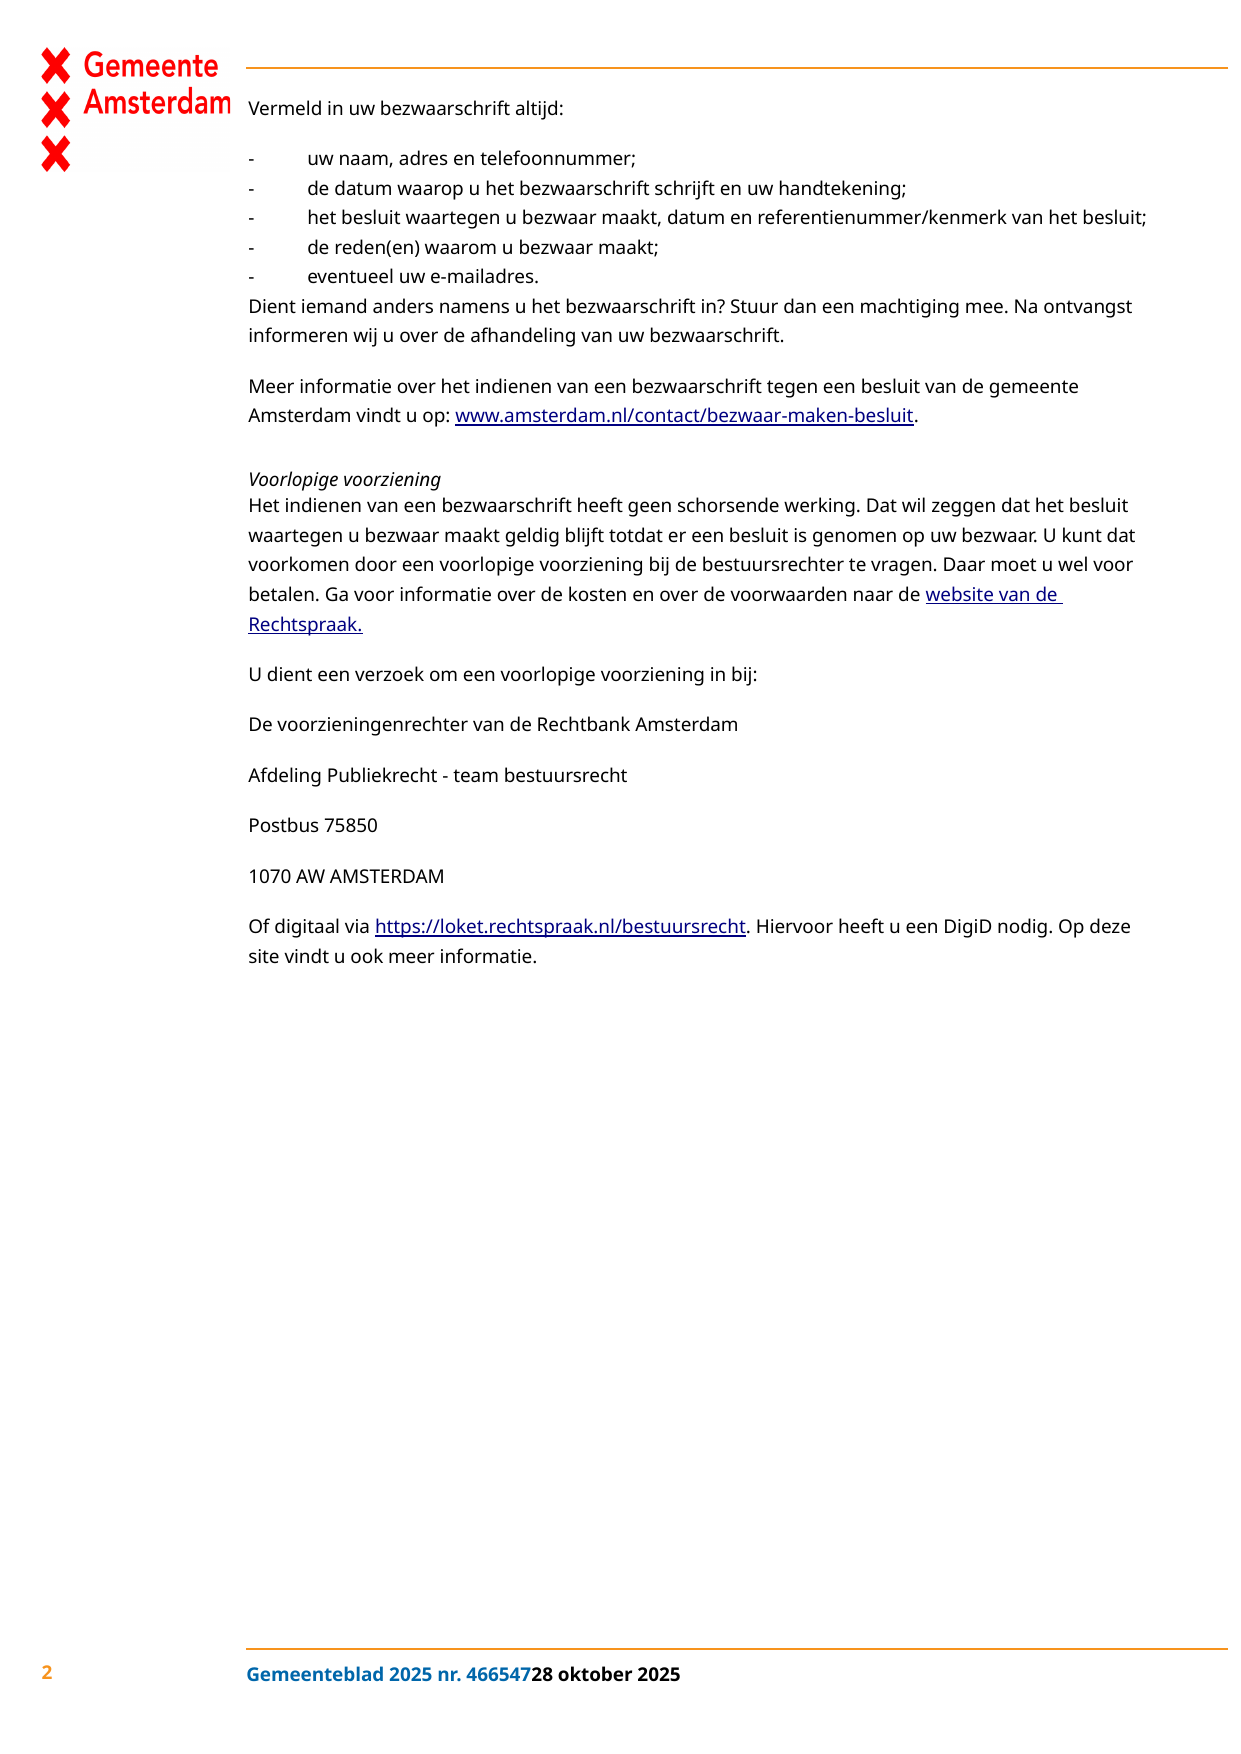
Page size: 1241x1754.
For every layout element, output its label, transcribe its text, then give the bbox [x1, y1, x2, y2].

text Het indienen van een bezwaarschrift heeft geen schorsende werking. Dat wil zeggen dat het besluit waartegen u bezwaar maakt geldig blijft totdat er een besluit is genomen op uw bezwaar. U kunt dat voorkomen door een voorlopige voorziening bij de bestuursrechter te vragen. Daar moet u wel voor betalen. Ga voor informatie over de kosten en over de voorwaarden naar de website van de Rechtspraak. [248, 492, 1152, 636]
list de datum waarop u het bezwaarschrift schrijft en uw handtekening; [248, 175, 1152, 201]
text Of digitaal via https://loket.rechtspraak.nl/bestuursrecht. Hiervoor heeft u een DigiD nodig. Op deze site vindt u ook meer informatie. [248, 913, 1152, 968]
list eventueel uw e-mailadres. [248, 263, 1152, 289]
text Vermeld in uw bezwaarschrift altijd: [248, 95, 1152, 121]
picture [41, 47, 231, 172]
list het besluit waartegen u bezwaar maakt, datum en referentienummer/kenmerk van het besluit; [248, 204, 1152, 230]
text Dient iemand anders namens u het bezwaarschrift in? Stuur dan een machtiging mee. Na ontvangst informeren wij u over de afhandeling van uw bezwaarschrift. [248, 293, 1152, 348]
text Meer informatie over het indienen van een bezwaarschrift tegen een besluit van de gemeente Amsterdam vindt u op: www.amsterdam.nl/contact/bezwaar-maken-besluit. [248, 373, 1152, 428]
text Postbus 75850 [248, 812, 1152, 838]
text Afdeling Publiekrecht - team bestuursrecht [248, 762, 1152, 788]
text Voorlopige voorziening [248, 467, 1152, 492]
text U dient een verzoek om een voorlopige voorziening in bij: [248, 661, 1152, 687]
list uw naam, adres en telefoonnummer; [248, 145, 1152, 171]
text 1070 AW AMSTERDAM [248, 863, 1152, 888]
text De voorzieningenrechter van de Rechtbank Amsterdam [248, 712, 1152, 737]
list de reden(en) waarom u bezwaar maakt; [248, 234, 1152, 260]
